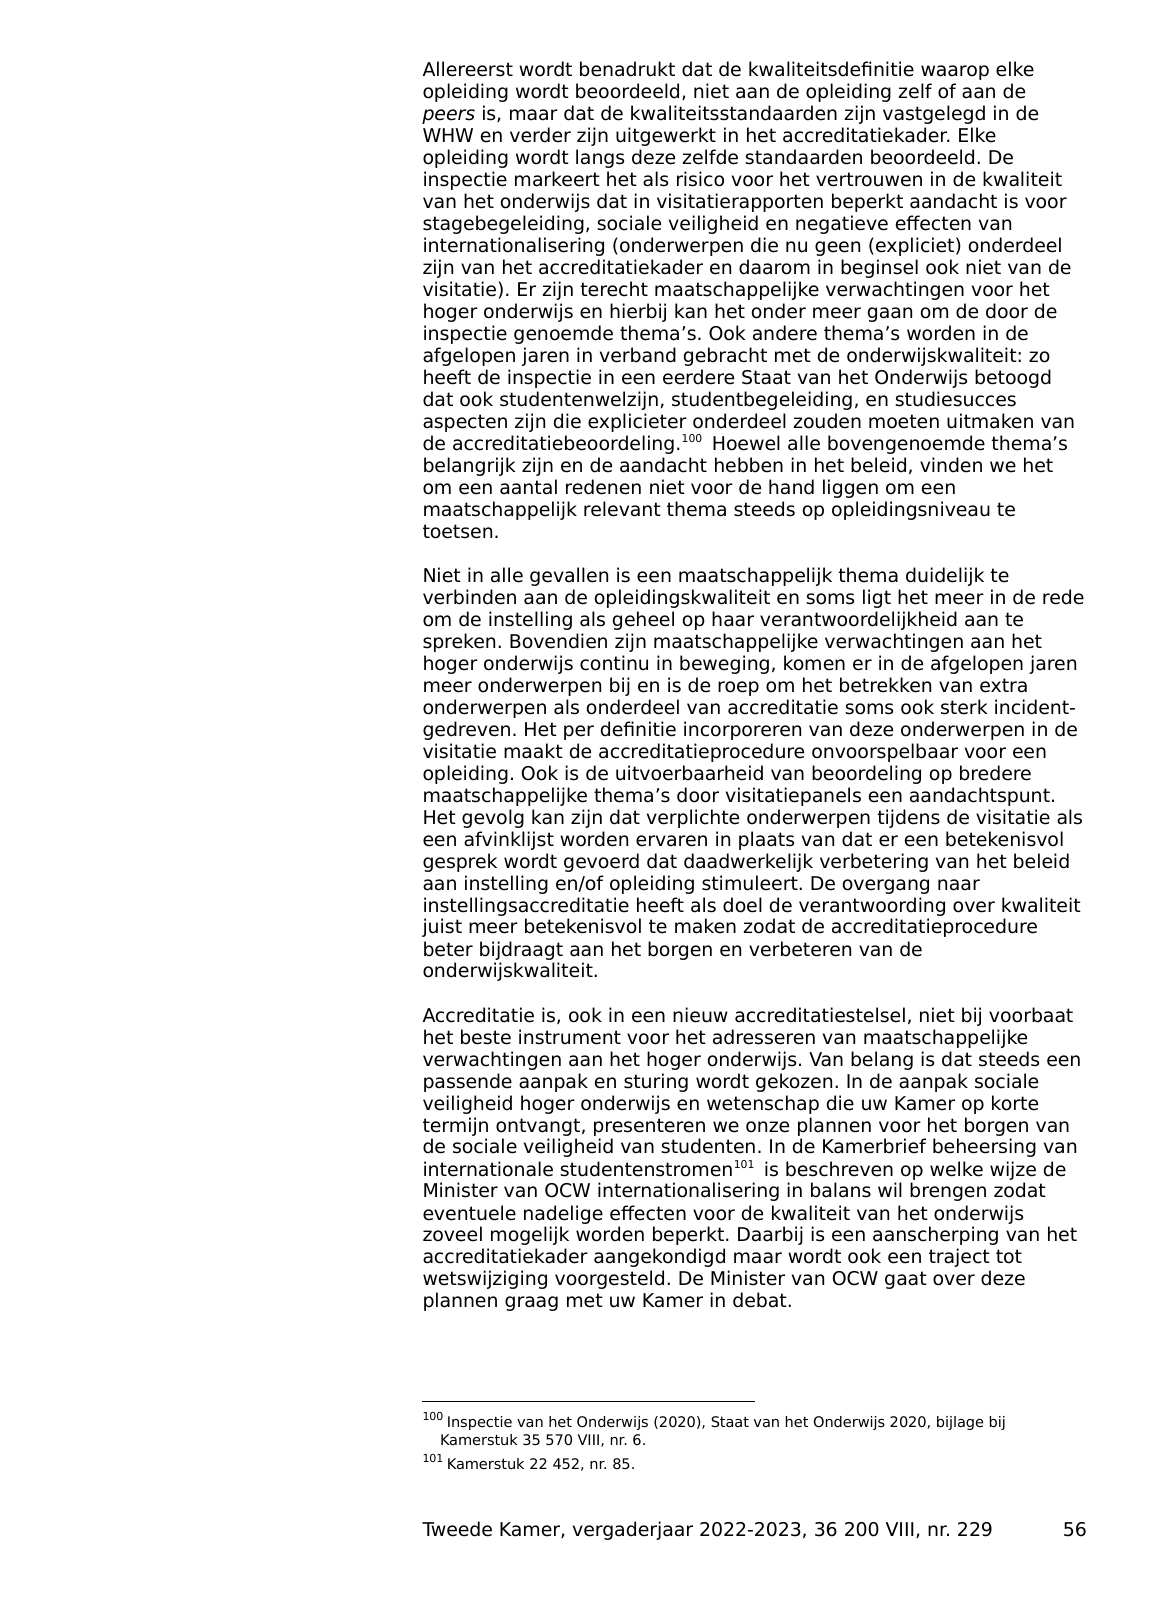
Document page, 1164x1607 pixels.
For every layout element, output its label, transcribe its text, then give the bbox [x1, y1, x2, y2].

text Niet in alle gevallen is een maatschappelijk thema duidelijk te verbinden aan de opleidingskwaliteit en soms ligt het meer in de rede om de instelling als geheel op haar verantwoordelijkheid aan te spreken. Bovendien zijn maatschappelijke verwachtingen aan het hoger onderwijs continu in beweging, komen er in de afgelopen jaren meer onderwerpen bij en is de roep om het betrekken van extra onderwerpen als onderdeel van accreditatie soms ook sterk incident-gedreven. Het per definitie incorporeren van deze onderwerpen in de visitatie maakt de accreditatieprocedure onvoorspelbaar voor een opleiding. Ook is de uitvoerbaarheid van beoordeling op bredere maatschappelijke thema’s door visitatiepanels een aandachtspunt. Het gevolg kan zijn dat verplichte onderwerpen tijdens de visitatie als een afvinklijst worden ervaren in plaats van dat er een betekenisvol gesprek wordt gevoerd dat daadwerkelijk verbetering van het beleid aan instelling en/of opleiding stimuleert. De overgang naar instellingsaccreditatie heeft als doel de verantwoording over kwaliteit juist meer betekenisvol te maken zodat de accreditatieprocedure beter bijdraagt aan het borgen en verbeteren van de onderwijskwaliteit. [422, 565, 1087, 982]
text Allereerst wordt benadrukt dat de kwaliteitsdefinitie waarop elke opleiding wordt beoordeeld, niet aan de opleiding zelf of aan de peers is, maar dat de kwaliteitsstandaarden zijn vastgelegd in de WHW en verder zijn uitgewerkt in het accreditatiekader. Elke opleiding wordt langs deze zelfde standaarden beoordeeld. De inspectie markeert het als risico voor het vertrouwen in de kwaliteit van het onderwijs dat in visitatierapporten beperkt aandacht is voor stagebegeleiding, sociale veiligheid en negatieve effecten van internationalisering (onderwerpen die nu geen (expliciet) onderdeel zijn van het accreditatiekader en daarom in beginsel ook niet van de visitatie). Er zijn terecht maatschappelijke verwachtingen voor het hoger onderwijs en hierbij kan het onder meer gaan om de door de inspectie genoemde thema’s. Ook andere thema’s worden in de afgelopen jaren in verband gebracht met de onderwijskwaliteit: zo heeft de inspectie in een eerdere Staat van het Onderwijs betoogd dat ook studentenwelzijn, studentbegeleiding, en studiesucces aspecten zijn die explicieter onderdeel zouden moeten uitmaken van de accreditatiebeoordeling. Hoewel alle bovengenoemde thema’s belangrijk zijn en de aandacht hebben in het beleid, vinden we het om een aantal redenen niet voor de hand liggen om een maatschappelijk relevant thema steeds op opleidingsniveau te toetsen. [422, 59, 1087, 543]
text Inspectie van het Onderwijs (2020), Staat van het Onderwijs 2020, bijlage bij Kamerstuk 35 570 VIII, nr. 6. [422, 1410, 1087, 1449]
text Kamerstuk 22 452, nr. 85. [422, 1452, 1087, 1474]
text Accreditatie is, ook in een nieuw accreditatiestelsel, niet bij voorbaat het beste instrument voor het adresseren van maatschappelijke verwachtingen aan het hoger onderwijs. Van belang is dat steeds een passende aanpak en sturing wordt gekozen. In de aanpak sociale veiligheid hoger onderwijs en wetenschap die uw Kamer op korte termijn ontvangt, presenteren we onze plannen voor het borgen van de sociale veiligheid van studenten. In de Kamerbrief beheersing van internationale studentenstromen is beschreven op welke wijze de Minister van OCW internationalisering in balans wil brengen zodat eventuele nadelige effecten voor de kwaliteit van het onderwijs zoveel mogelijk worden beperkt. Daarbij is een aanscherping van het accreditatiekader aangekondigd maar wordt ook een traject tot wetswijziging voorgesteld. De Minister van OCW gaat over deze plannen graag met uw Kamer in debat. [422, 1004, 1087, 1312]
